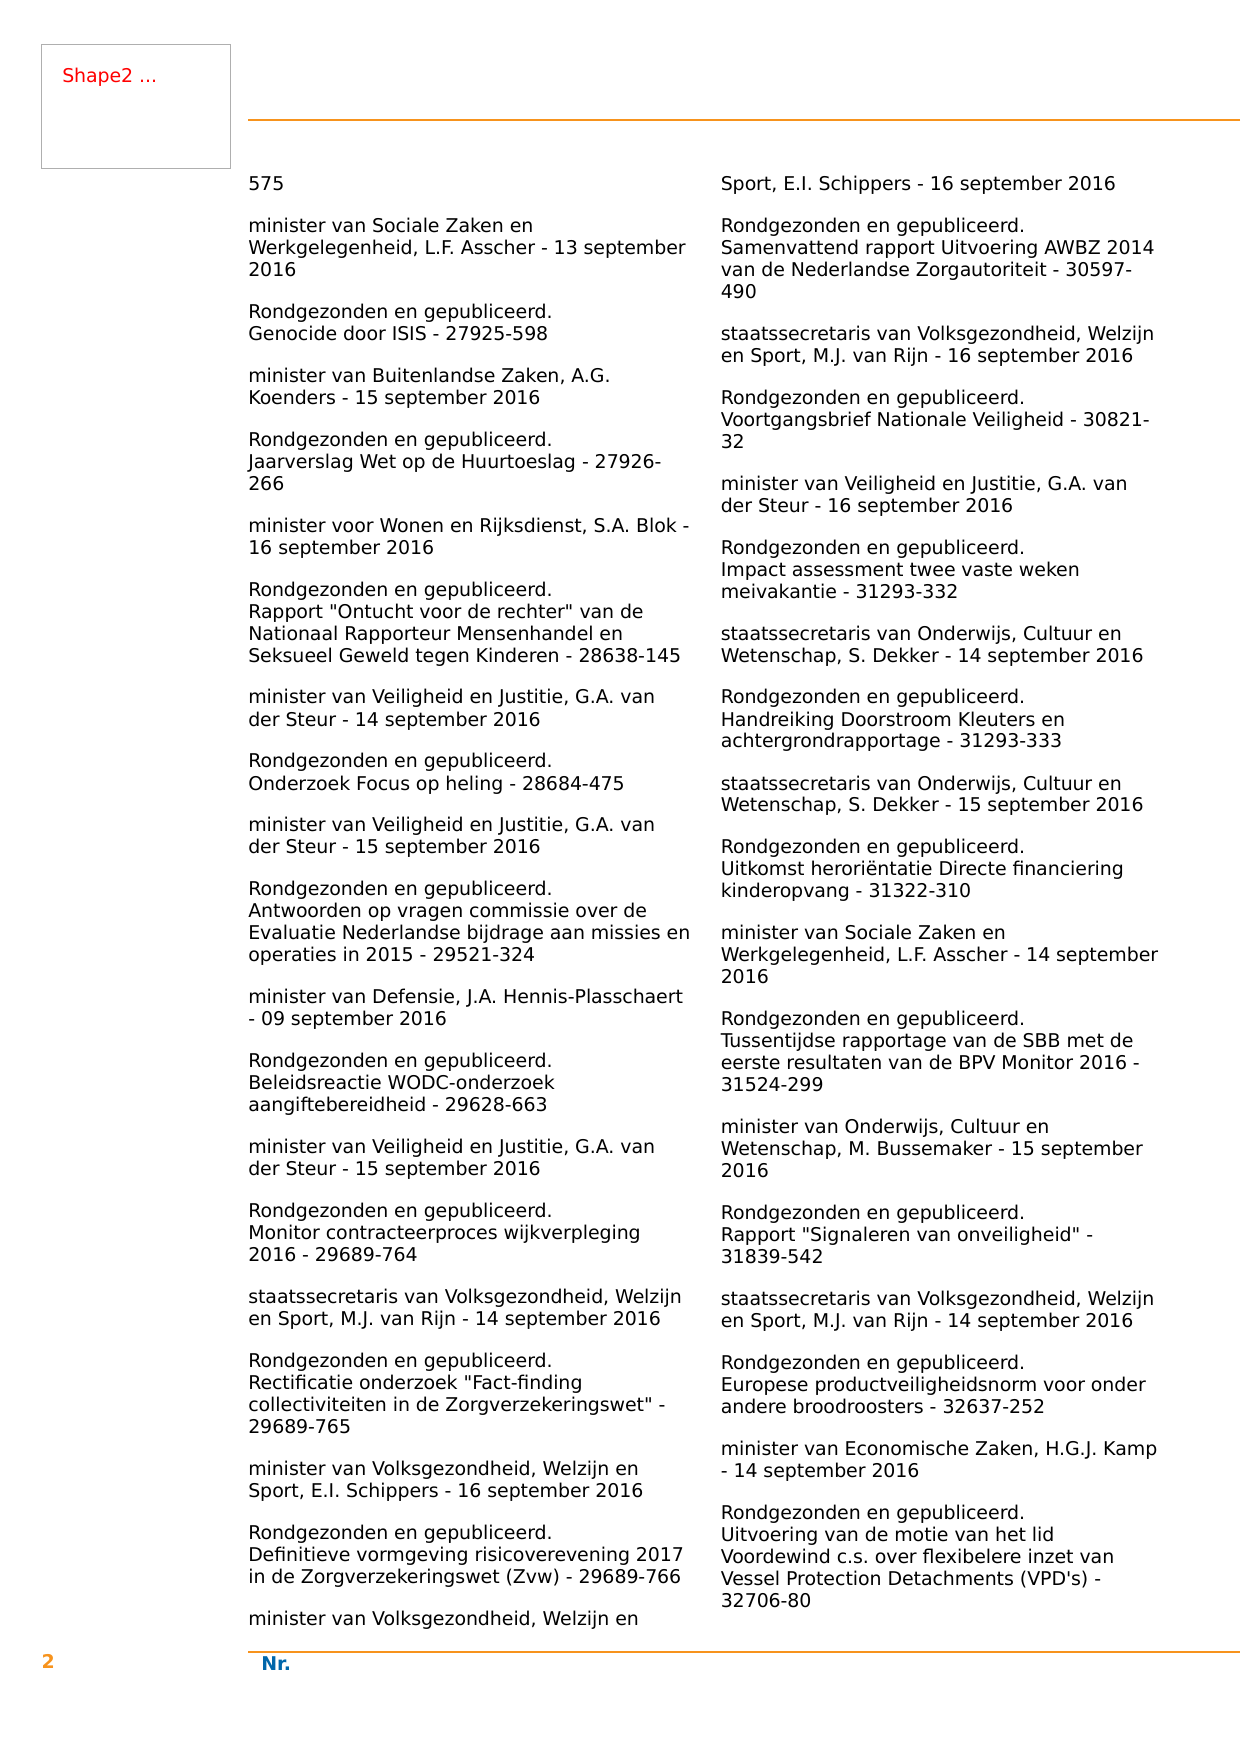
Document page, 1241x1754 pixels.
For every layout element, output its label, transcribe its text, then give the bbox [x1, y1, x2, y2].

text Rondgezonden en gepubliceerd. [248, 301, 691, 323]
text minister van Onderwijs, Cultuur en Wetenschap, M. Bussemaker - 15 september 2016 [721, 1116, 1163, 1182]
text Definitieve vormgeving risicoverevening 2017 in de Zorgverzekeringswet (Zvw) - 29689-766 [248, 1544, 691, 1588]
text minister van Economische Zaken, H.G.J. Kamp - 14 september 2016 [721, 1438, 1163, 1482]
text Voortgangsbrief Nationale Veiligheid - 30821-32 [721, 409, 1163, 453]
text minister van Volksgezondheid, Welzijn en Sport, E.I. Schippers - 16 september 2016 [248, 1458, 691, 1502]
text Monitor contracteerproces wijkverpleging 2016 - 29689-764 [248, 1222, 691, 1266]
text Tussentijdse rapportage van de SBB met de eerste resultaten van de BPV Monitor 2016 - 31524-299 [721, 1030, 1163, 1096]
text minister van Buitenlandse Zaken, A.G. Koenders - 15 september 2016 [248, 365, 691, 409]
text minister voor Wonen en Rijksdienst, S.A. Blok - 16 september 2016 [248, 514, 691, 558]
text Rondgezonden en gepubliceerd. [248, 1522, 691, 1544]
text Rondgezonden en gepubliceerd. [248, 429, 691, 451]
text Antwoorden op vragen commissie over de Evaluatie Nederlandse bijdrage aan missies en operaties in 2015 - 29521-324 [248, 900, 691, 966]
text staatssecretaris van Onderwijs, Cultuur en Wetenschap, S. Dekker - 14 september 2016 [721, 622, 1163, 666]
text staatssecretaris van Volksgezondheid, Welzijn en Sport, M.J. van Rijn - 14 september 2016 [721, 1288, 1163, 1332]
text 575 [248, 173, 691, 195]
text Rondgezonden en gepubliceerd. [248, 1200, 691, 1222]
text Rondgezonden en gepubliceerd. [248, 750, 691, 772]
text Rondgezonden en gepubliceerd. [721, 686, 1163, 708]
text Rondgezonden en gepubliceerd. [721, 1352, 1163, 1374]
text Genocide door ISIS - 27925-598 [248, 323, 691, 345]
text staatssecretaris van Onderwijs, Cultuur en Wetenschap, S. Dekker - 15 september 2016 [721, 772, 1163, 816]
text minister van Veiligheid en Justitie, G.A. van der Steur - 15 september 2016 [248, 814, 691, 858]
text Rondgezonden en gepubliceerd. [721, 1502, 1163, 1524]
text minister van Veiligheid en Justitie, G.A. van der Steur - 15 september 2016 [248, 1136, 691, 1180]
text Rondgezonden en gepubliceerd. [721, 836, 1163, 858]
text Rondgezonden en gepubliceerd. [721, 1008, 1163, 1030]
text minister van Veiligheid en Justitie, G.A. van der Steur - 14 september 2016 [248, 686, 691, 730]
text Rondgezonden en gepubliceerd. [721, 215, 1163, 237]
text Impact assessment twee vaste weken meivakantie - 31293-332 [721, 558, 1163, 602]
text Rondgezonden en gepubliceerd. [721, 1202, 1163, 1224]
text minister van Volksgezondheid, Welzijn en [248, 1608, 691, 1630]
text Rondgezonden en gepubliceerd. [721, 537, 1163, 558]
text staatssecretaris van Volksgezondheid, Welzijn en Sport, M.J. van Rijn - 14 september 2016 [248, 1286, 691, 1330]
text minister van Veiligheid en Justitie, G.A. van der Steur - 16 september 2016 [721, 473, 1163, 517]
text Beleidsreactie WODC-onderzoek aangiftebereidheid - 29628-663 [248, 1072, 691, 1116]
text Onderzoek Focus op heling - 28684-475 [248, 772, 691, 794]
text minister van Sociale Zaken en Werkgelegenheid, L.F. Asscher - 14 september 2016 [721, 922, 1163, 988]
text Uitvoering van de motie van het lid Voordewind c.s. over flexibelere inzet van Vessel Protection Detachments (VPD's) - 32706-80 [721, 1524, 1163, 1612]
text Rapport "Signaleren van onveiligheid" - 31839-542 [721, 1224, 1163, 1268]
text Jaarverslag Wet op de Huurtoeslag - 27926-266 [248, 451, 691, 494]
text Rondgezonden en gepubliceerd. [248, 878, 691, 900]
text Rondgezonden en gepubliceerd. [721, 387, 1163, 409]
text Sport, E.I. Schippers - 16 september 2016 [721, 173, 1163, 195]
text Samenvattend rapport Uitvoering AWBZ 2014 van de Nederlandse Zorgautoriteit - 30597-490 [721, 237, 1163, 303]
text Rapport "Ontucht voor de rechter" van de Nationaal Rapporteur Mensenhandel en Seksueel Geweld tegen Kinderen - 28638-145 [248, 601, 691, 666]
text staatssecretaris van Volksgezondheid, Welzijn en Sport, M.J. van Rijn - 16 september 2016 [721, 323, 1163, 367]
text Rectificatie onderzoek "Fact-finding collectiviteiten in de Zorgverzekeringswet" - 29689-765 [248, 1372, 691, 1438]
text Uitkomst heroriëntatie Directe financiering kinderopvang - 31322-310 [721, 858, 1163, 902]
text minister van Defensie, J.A. Hennis-Plasschaert - 09 september 2016 [248, 986, 691, 1030]
text Rondgezonden en gepubliceerd. [248, 1350, 691, 1372]
text Handreiking Doorstroom Kleuters en achtergrondrapportage - 31293-333 [721, 708, 1163, 752]
text Rondgezonden en gepubliceerd. [248, 578, 691, 601]
text Rondgezonden en gepubliceerd. [248, 1050, 691, 1072]
text minister van Sociale Zaken en Werkgelegenheid, L.F. Asscher - 13 september 2016 [248, 215, 691, 281]
text Europese productveiligheidsnorm voor onder andere broodroosters - 32637-252 [721, 1374, 1163, 1418]
